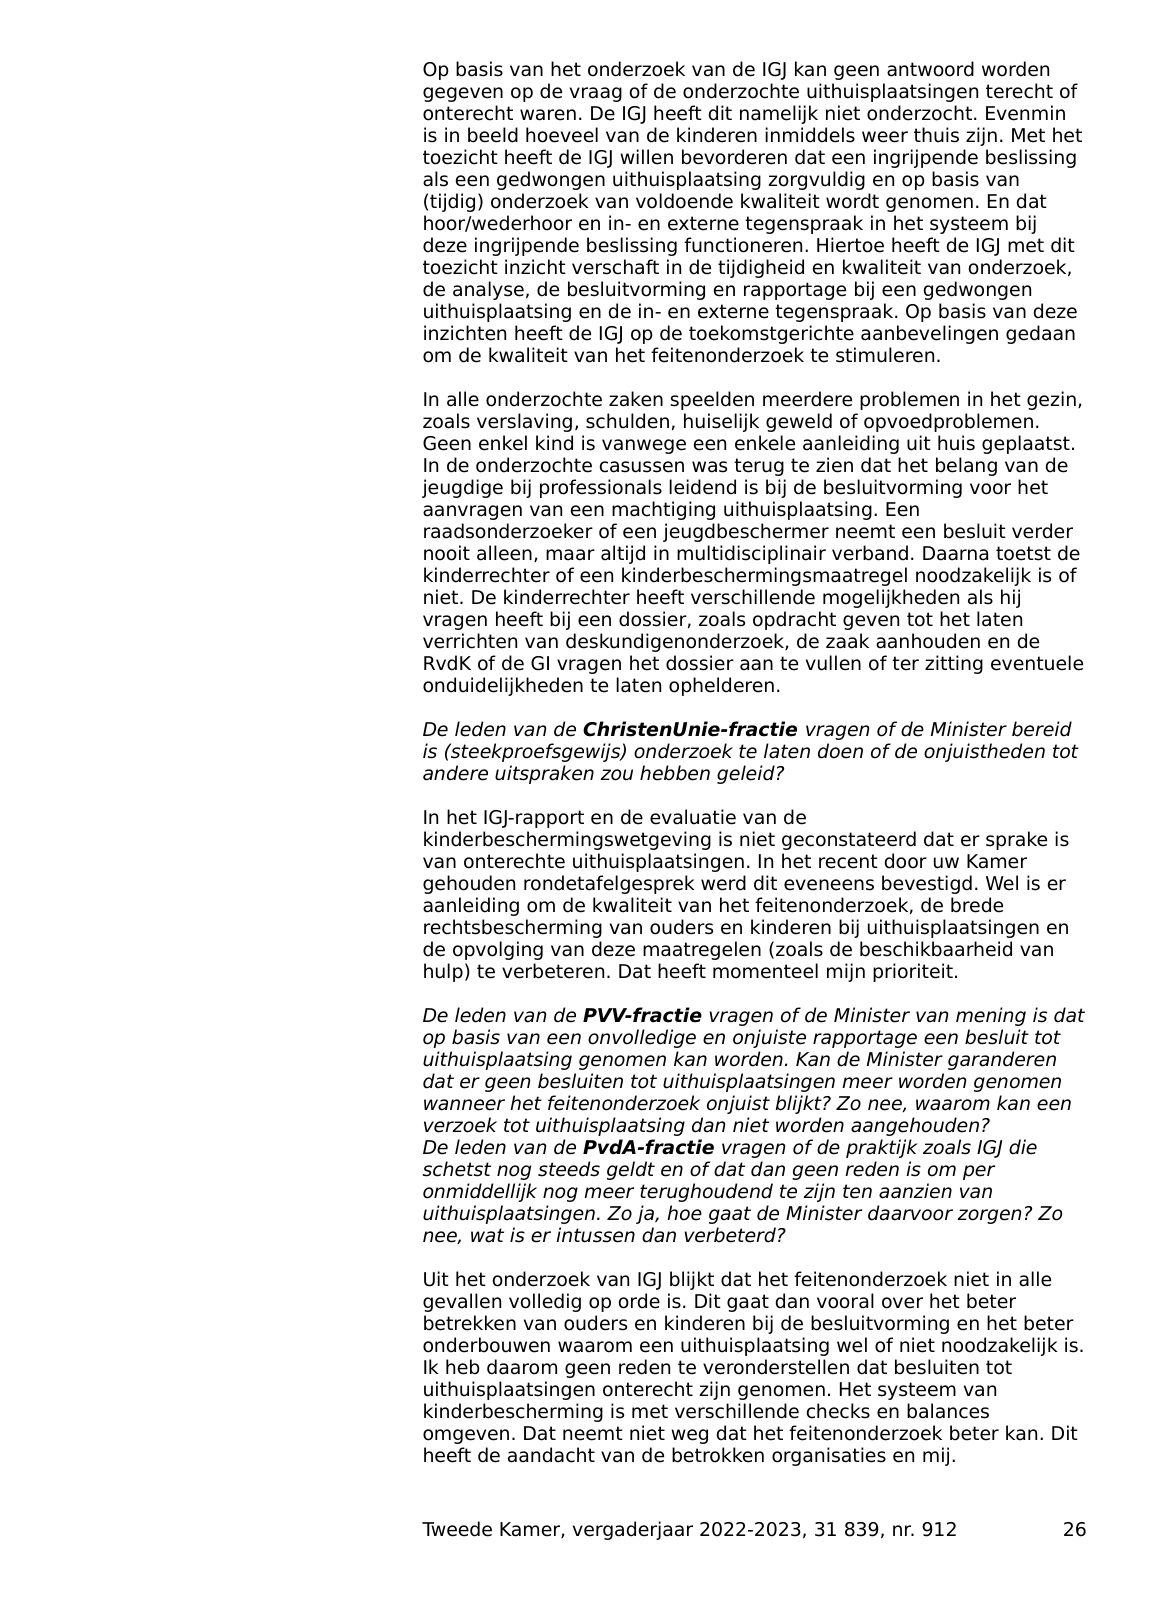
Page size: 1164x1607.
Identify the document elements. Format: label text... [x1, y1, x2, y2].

text Op basis van het onderzoek van de IGJ kan geen antwoord worden gegeven op de vraag of de onderzochte uithuisplaatsingen terecht of onterecht waren. De IGJ heeft dit namelijk niet onderzocht. Evenmin is in beeld hoeveel van de kinderen inmiddels weer thuis zijn. Met het toezicht heeft de IGJ willen bevorderen dat een ingrijpende beslissing als een gedwongen uithuisplaatsing zorgvuldig en op basis van (tijdig) onderzoek van voldoende kwaliteit wordt genomen. En dat hoor/wederhoor en in- en externe tegenspraak in het systeem bij deze ingrijpende beslissing functioneren. Hiertoe heeft de IGJ met dit toezicht inzicht verschaft in de tijdigheid en kwaliteit van onderzoek, de analyse, de besluitvorming en rapportage bij een gedwongen uithuisplaatsing en de in- en externe tegenspraak. Op basis van deze inzichten heeft de IGJ op de toekomstgerichte aanbevelingen gedaan om de kwaliteit van het feitenonderzoek te stimuleren. [422, 59, 1087, 367]
text In alle onderzochte zaken speelden meerdere problemen in het gezin, zoals verslaving, schulden, huiselijk geweld of opvoedproblemen. Geen enkel kind is vanwege een enkele aanleiding uit huis geplaatst. In de onderzochte casussen was terug te zien dat het belang van de jeugdige bij professionals leidend is bij de besluitvorming voor het aanvragen van een machtiging uithuisplaatsing. Een raadsonderzoeker of een jeugdbeschermer neemt een besluit verder nooit alleen, maar altijd in multidisciplinair verband. Daarna toetst de kinderrechter of een kinderbeschermingsmaatregel noodzakelijk is of niet. De kinderrechter heeft verschillende mogelijkheden als hij vragen heeft bij een dossier, zoals opdracht geven tot het laten verrichten van deskundigenonderzoek, de zaak aanhouden en de RvdK of de GI vragen het dossier aan te vullen of ter zitting eventuele onduidelijkheden te laten ophelderen. [422, 389, 1087, 697]
text De leden van de PvdA-fractie vragen of de praktijk zoals IGJ die schetst nog steeds geldt en of dat dan geen reden is om per onmiddellijk nog meer terughoudend te zijn ten aanzien van uithuisplaatsingen. Zo ja, hoe gaat de Minister daarvoor zorgen? Zo nee, wat is er intussen dan verbeterd? [422, 1137, 1087, 1247]
text Uit het onderzoek van IGJ blijkt dat het feitenonderzoek niet in alle gevallen volledig op orde is. Dit gaat dan vooral over het beter betrekken van ouders en kinderen bij de besluitvorming en het beter onderbouwen waarom een uithuisplaatsing wel of niet noodzakelijk is. Ik heb daarom geen reden te veronderstellen dat besluiten tot uithuisplaatsingen onterecht zijn genomen. Het systeem van kinderbescherming is met verschillende checks en balances omgeven. Dat neemt niet weg dat het feitenonderzoek beter kan. Dit heeft de aandacht van de betrokken organisaties en mij. [422, 1269, 1087, 1467]
text De leden van de ChristenUnie-fractie vragen of de Minister bereid is (steekproefsgewijs) onderzoek te laten doen of de onjuistheden tot andere uitspraken zou hebben geleid? [422, 719, 1087, 785]
text De leden van de PVV-fractie vragen of de Minister van mening is dat op basis van een onvolledige en onjuiste rapportage een besluit tot uithuisplaatsing genomen kan worden. Kan de Minister garanderen dat er geen besluiten tot uithuisplaatsingen meer worden genomen wanneer het feitenonderzoek onjuist blijkt? Zo nee, waarom kan een verzoek tot uithuisplaatsing dan niet worden aangehouden? [422, 1005, 1087, 1137]
text In het IGJ-rapport en de evaluatie van de kinderbeschermingswetgeving is niet geconstateerd dat er sprake is van onterechte uithuisplaatsingen. In het recent door uw Kamer gehouden rondetafelgesprek werd dit eveneens bevestigd. Wel is er aanleiding om de kwaliteit van het feitenonderzoek, de brede rechtsbescherming van ouders en kinderen bij uithuisplaatsingen en de opvolging van deze maatregelen (zoals de beschikbaarheid van hulp) te verbeteren. Dat heeft momenteel mijn prioriteit. [422, 807, 1087, 983]
